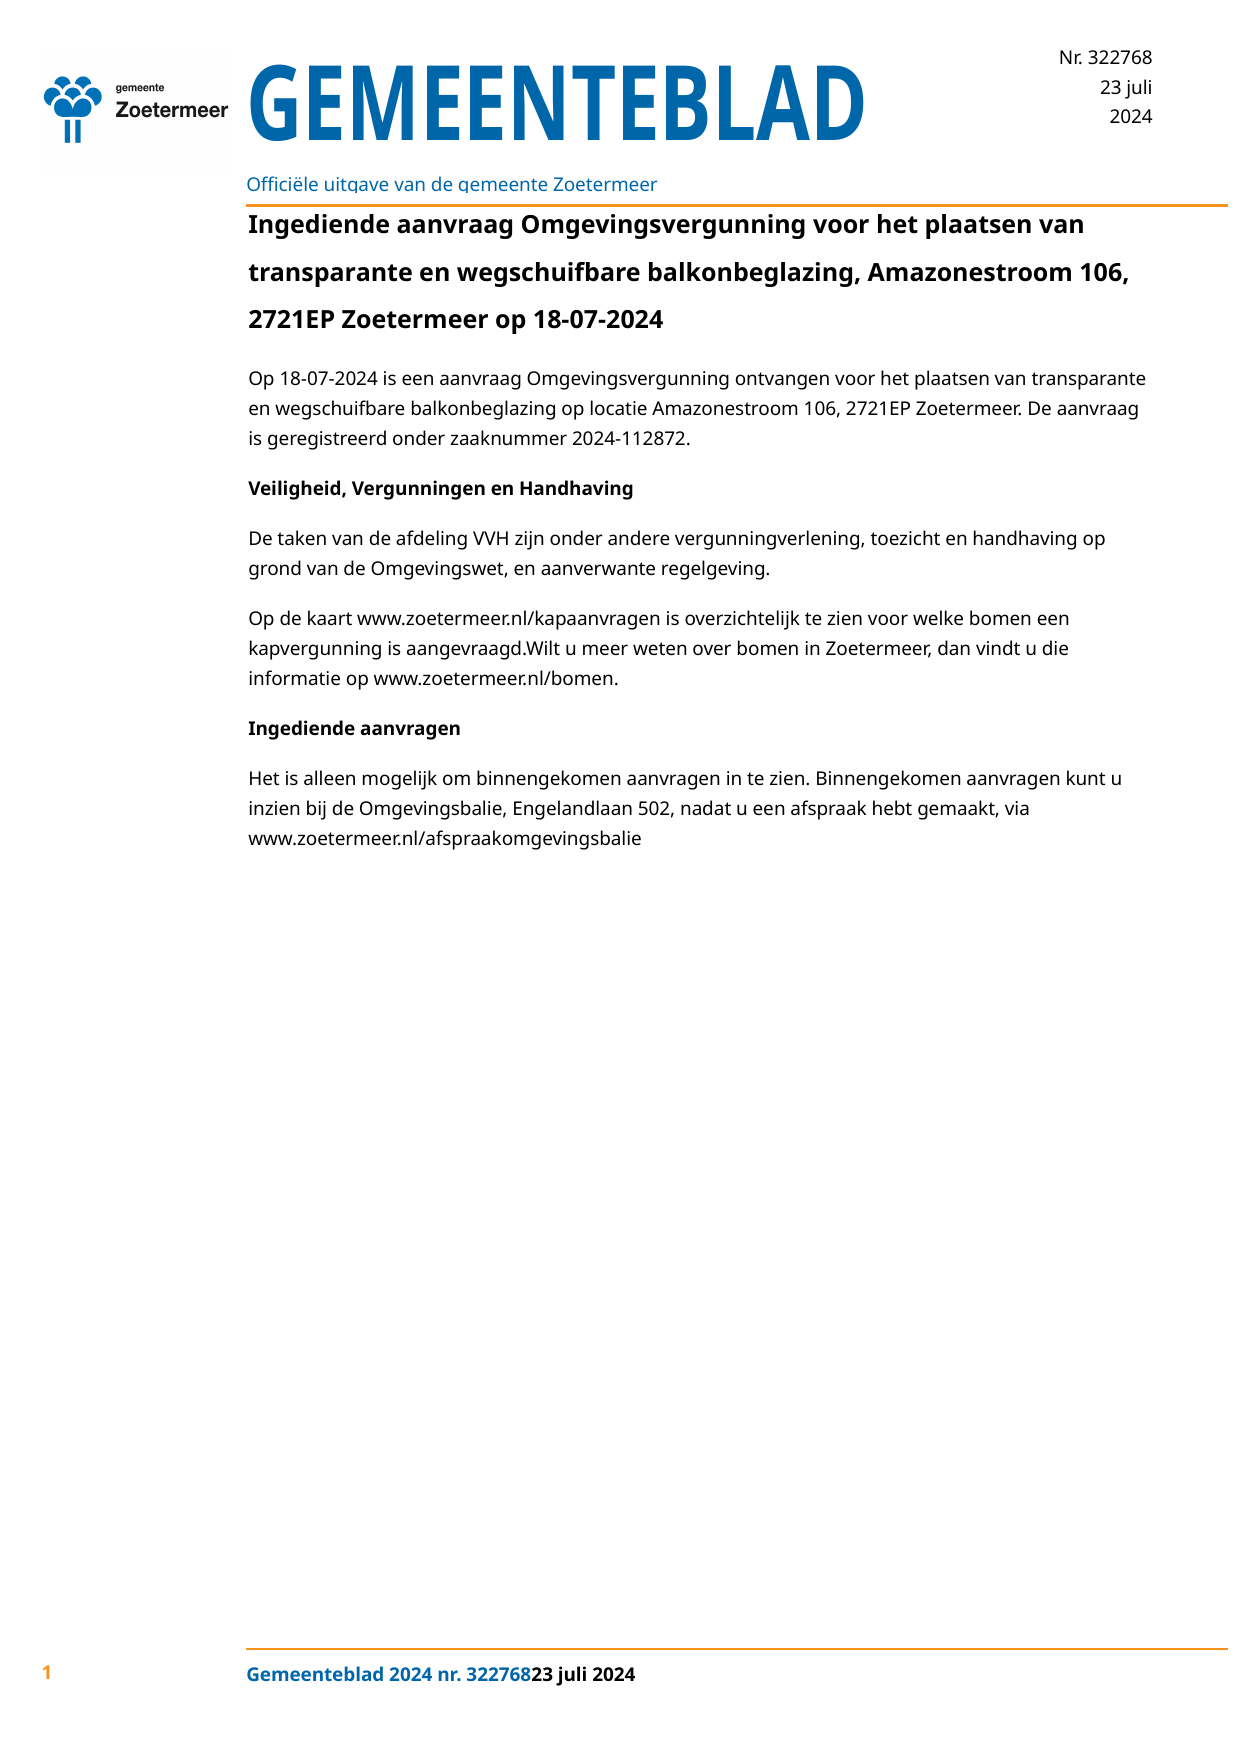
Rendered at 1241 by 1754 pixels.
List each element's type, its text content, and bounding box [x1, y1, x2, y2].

text Veiligheid, Vergunningen en Handhaving [248, 475, 1152, 501]
text Ingediende aanvragen [248, 715, 1152, 741]
text Op 18-07-2024 is een aanvraag Omgevingsvergunning ontvangen voor het plaatsen van transparante en wegschuifbare balkonbeglazing op locatie Amazonestroom 106, 2721EP Zoetermeer. De aanvraag is geregistreerd onder zaaknummer 2024-112872. [248, 366, 1152, 450]
picture [41, 47, 231, 172]
text De taken van de afdeling VVH zijn onder andere vergunningverlening, toezicht en handhaving op grond van de Omgevingswet, en aanverwante regelgeving. [248, 526, 1152, 581]
text Op de kaart www.zoetermeer.nl/kapaanvragen is overzichtelijk te zien voor welke bomen een kapvergunning is aangevraagd.Wilt u meer weten over bomen in Zoetermeer, dan vindt u die informatie op www.zoetermeer.nl/bomen. [248, 606, 1152, 690]
text Ingediende aanvraag Omgevingsvergunning voor het plaatsen van transparante en wegschuifbare balkonbeglazing, Amazonestroom 106, 2721EP Zoetermeer op 18-07-2024 [248, 207, 1152, 336]
text Het is alleen mogelijk om binnengekomen aanvragen in te zien. Binnengekomen aanvragen kunt u inzien bij de Omgevingsbalie, Engelandlaan 502, nadat u een afspraak hebt gemaakt, via www.zoetermeer.nl/afspraakomgevingsbalie [248, 766, 1152, 850]
